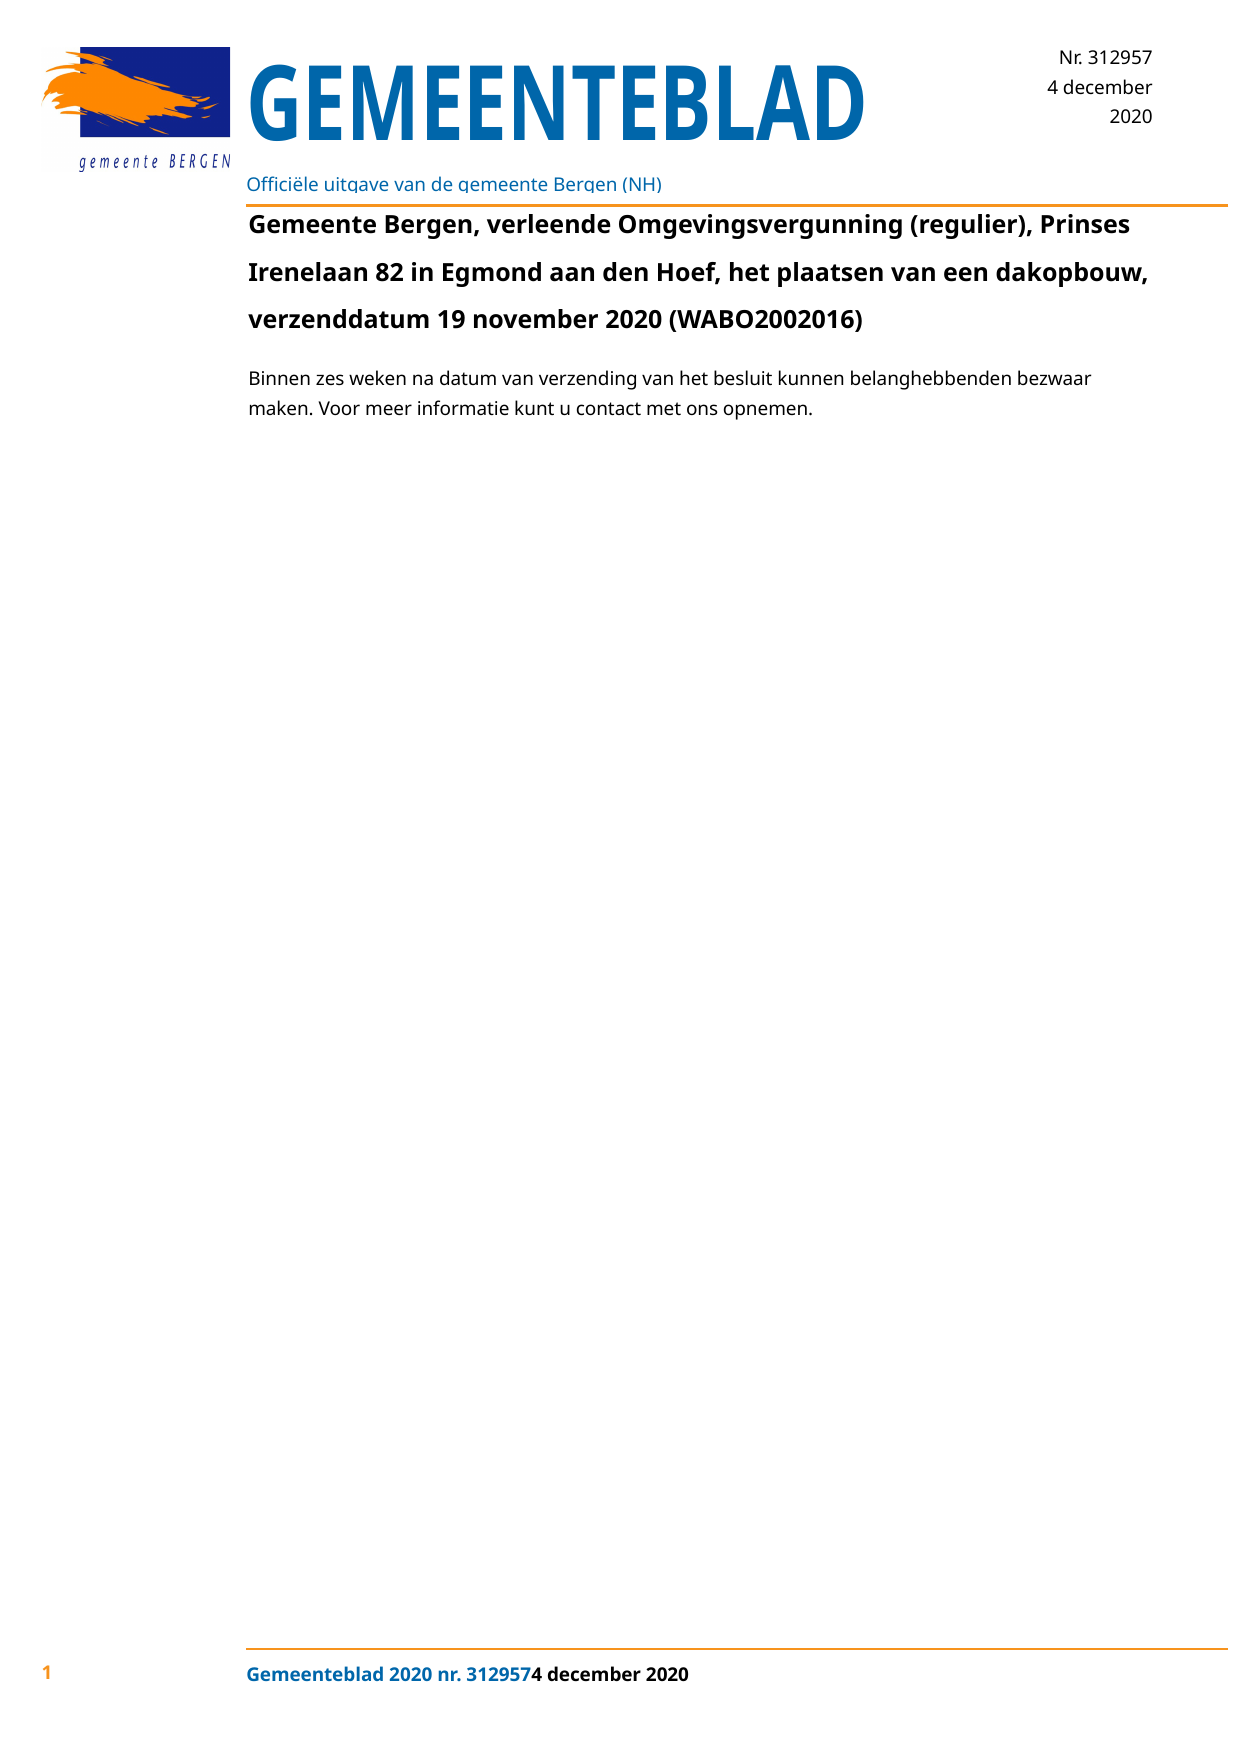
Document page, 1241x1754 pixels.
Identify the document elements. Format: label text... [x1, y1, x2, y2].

text Gemeente Bergen, verleende Omgevingsvergunning (regulier), Prinses Irenelaan 82 in Egmond aan den Hoef, het plaatsen van een dakopbouw, verzenddatum 19 november 2020 (WABO2002016) [248, 207, 1152, 336]
text Binnen zes weken na datum van verzending van het besluit kunnen belanghebbenden bezwaar maken. Voor meer informatie kunt u contact met ons opnemen. [248, 366, 1152, 421]
picture [41, 47, 231, 172]
